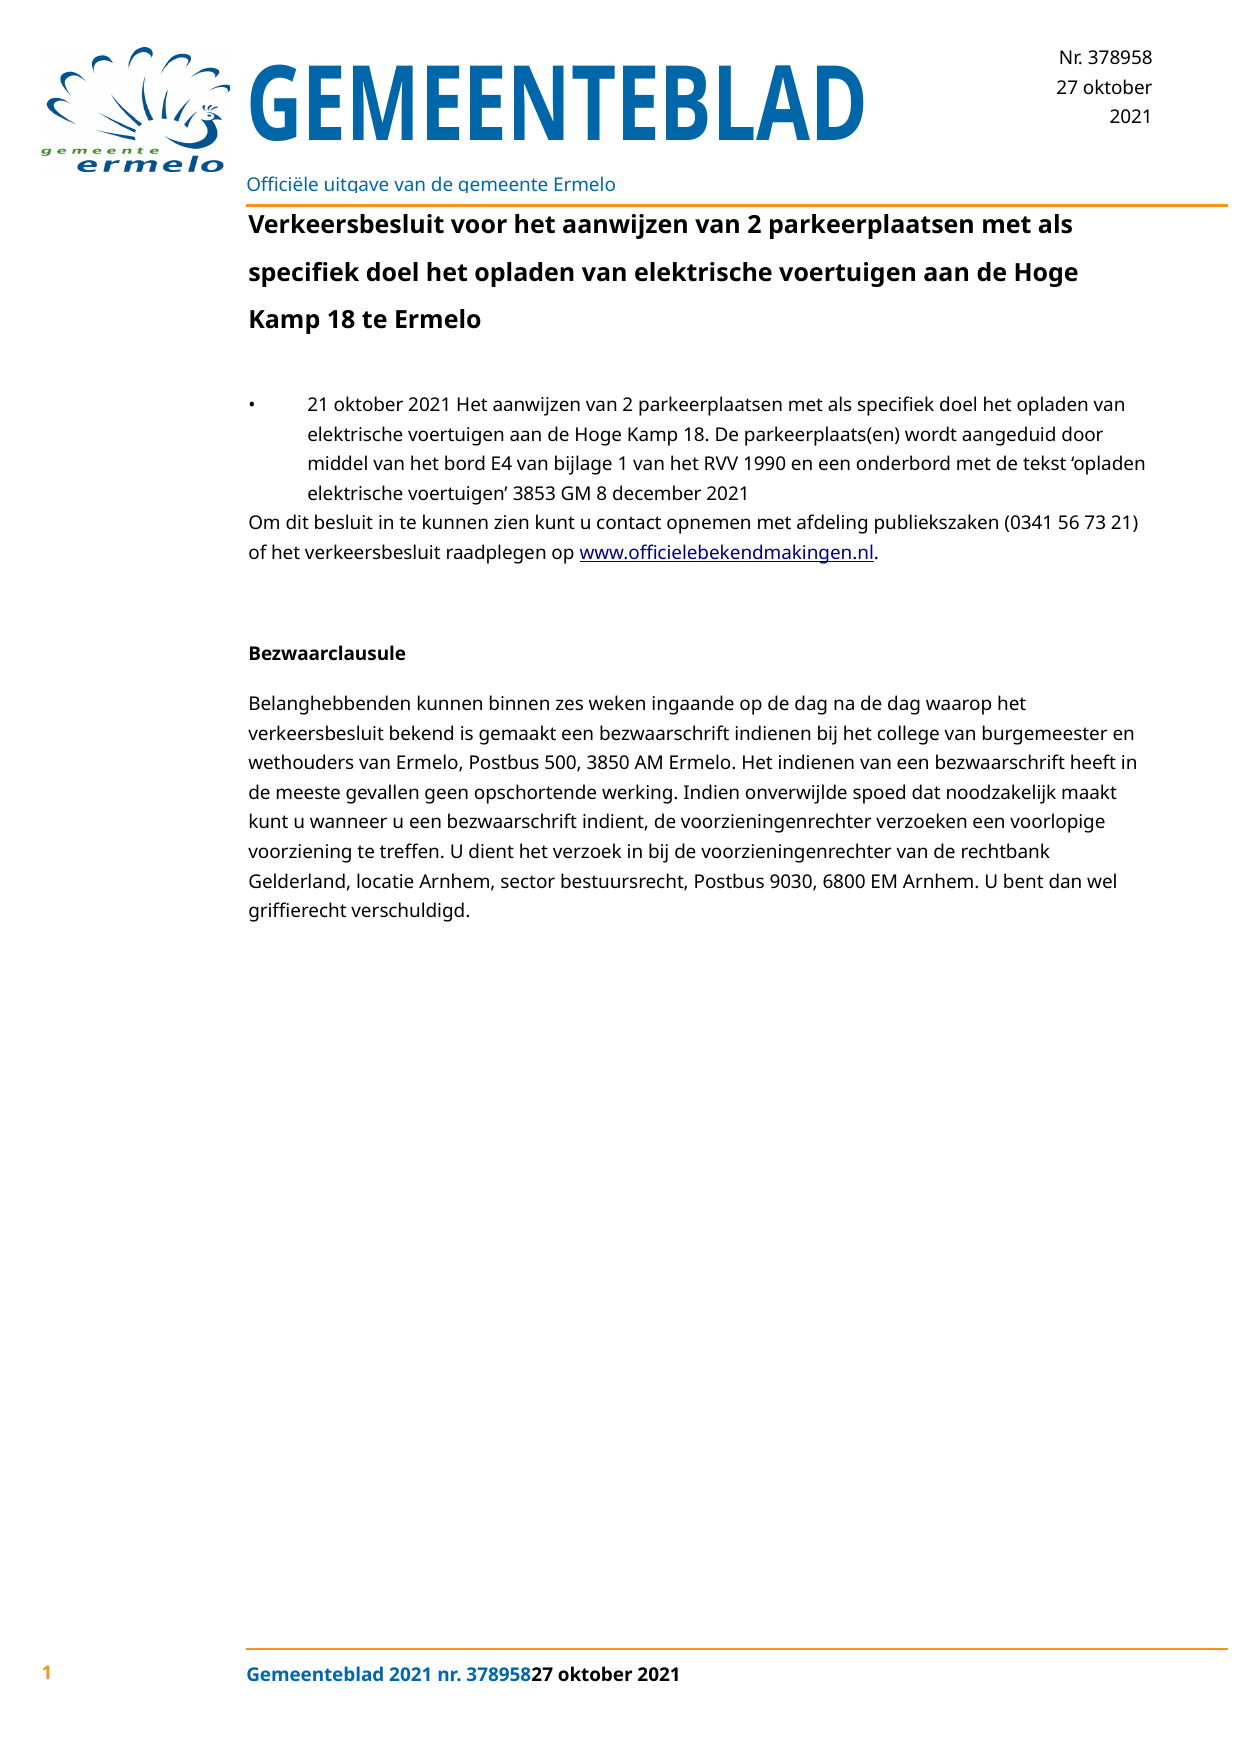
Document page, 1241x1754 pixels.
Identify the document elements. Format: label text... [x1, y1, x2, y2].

picture [41, 47, 231, 172]
text Verkeersbesluit voor het aanwijzen van 2 parkeerplaatsen met als specifiek doel het opladen van elektrische voertuigen aan de Hoge Kamp 18 te Ermelo [248, 207, 1152, 336]
text Om dit besluit in te kunnen zien kunt u contact opnemen met afdeling publiekszaken (0341 56 73 21) of het verkeersbesluit raadplegen op www.officielebekendmakingen.nl. [248, 509, 1152, 565]
text Belanghebbenden kunnen binnen zes weken ingaande op de dag na de dag waarop het verkeersbesluit bekend is gemaakt een bezwaarschrift indienen bij het college van burgemeester en wethouders van Ermelo, Postbus 500, 3850 AM Ermelo. Het indienen van een bezwaarschrift heeft in de meeste gevallen geen opschortende werking. Indien onverwijlde spoed dat noodzakelijk maakt kunt u wanneer u een bezwaarschrift indient, de voorzieningenrechter verzoeken een voorlopige voorziening te treffen. U dient het verzoek in bij de voorzieningenrechter van de rechtbank Gelderland, locatie Arnhem, sector bestuursrecht, Postbus 9030, 6800 EM Arnhem. U bent dan wel griffierecht verschuldigd. [248, 690, 1152, 923]
text Bezwaarclausule [248, 640, 1152, 666]
list 21 oktober 2021 Het aanwijzen van 2 parkeerplaatsen met als specifiek doel het opladen van elektrische voertuigen aan de Hoge Kamp 18. De parkeerplaats(en) wordt aangeduid door middel van het bord E4 van bijlage 1 van het RVV 1990 en een onderbord met de tekst ‘opladen elektrische voertuigen’ 3853 GM 8 december 2021 [248, 391, 1152, 506]
